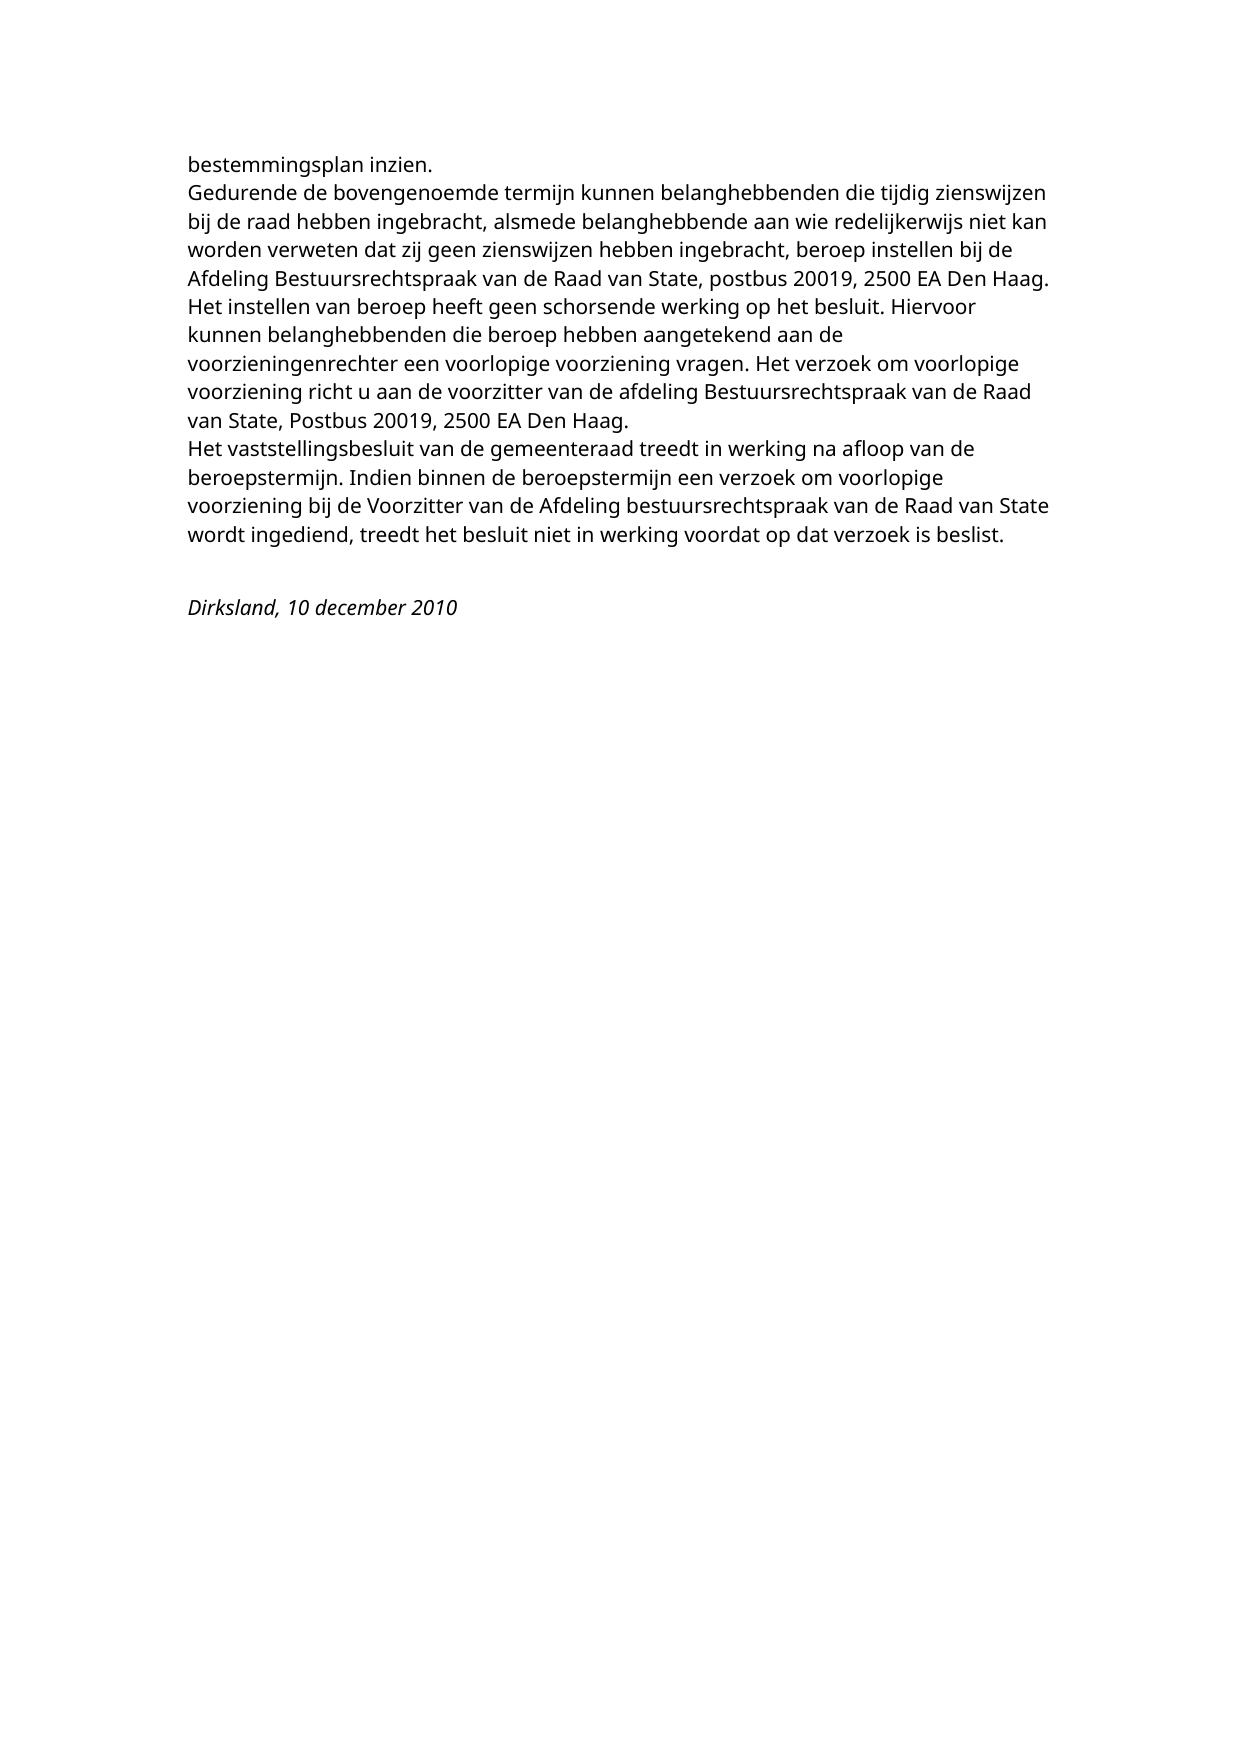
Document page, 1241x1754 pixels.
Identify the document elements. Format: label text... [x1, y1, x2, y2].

text Gedurende de bovengenoemde termijn kunnen belanghebbenden die tijdig zienswijzen bij de raad hebben ingebracht, alsmede belanghebbende aan wie redelijkerwijs niet kan worden verweten dat zij geen zienswijzen hebben ingebracht, beroep instellen bij de Afdeling Bestuursrechtspraak van de Raad van State, postbus 20019, 2500 EA Den Haag. Het instellen van beroep heeft geen schorsende werking op het besluit. Hiervoor kunnen belanghebbenden die beroep hebben aangetekend aan de voorzieningenrechter een voorlopige voorziening vragen. Het verzoek om voorlopige voorziening richt u aan de voorzitter van de afdeling Bestuursrechtspraak van de Raad van State, Postbus 20019, 2500 EA Den Haag. [187, 178, 1053, 434]
text Dirksland, 10 december 2010 [187, 593, 1053, 622]
text Het vaststellingsbesluit van de gemeenteraad treedt in werking na afloop van de beroepstermijn. Indien binnen de beroepstermijn een verzoek om voorlopige voorziening bij de Voorzitter van de Afdeling bestuursrechtspraak van de Raad van State wordt ingediend, treedt het besluit niet in werking voordat op dat verzoek is beslist. [187, 434, 1053, 548]
text bestemmingsplan inzien. [187, 150, 1053, 178]
